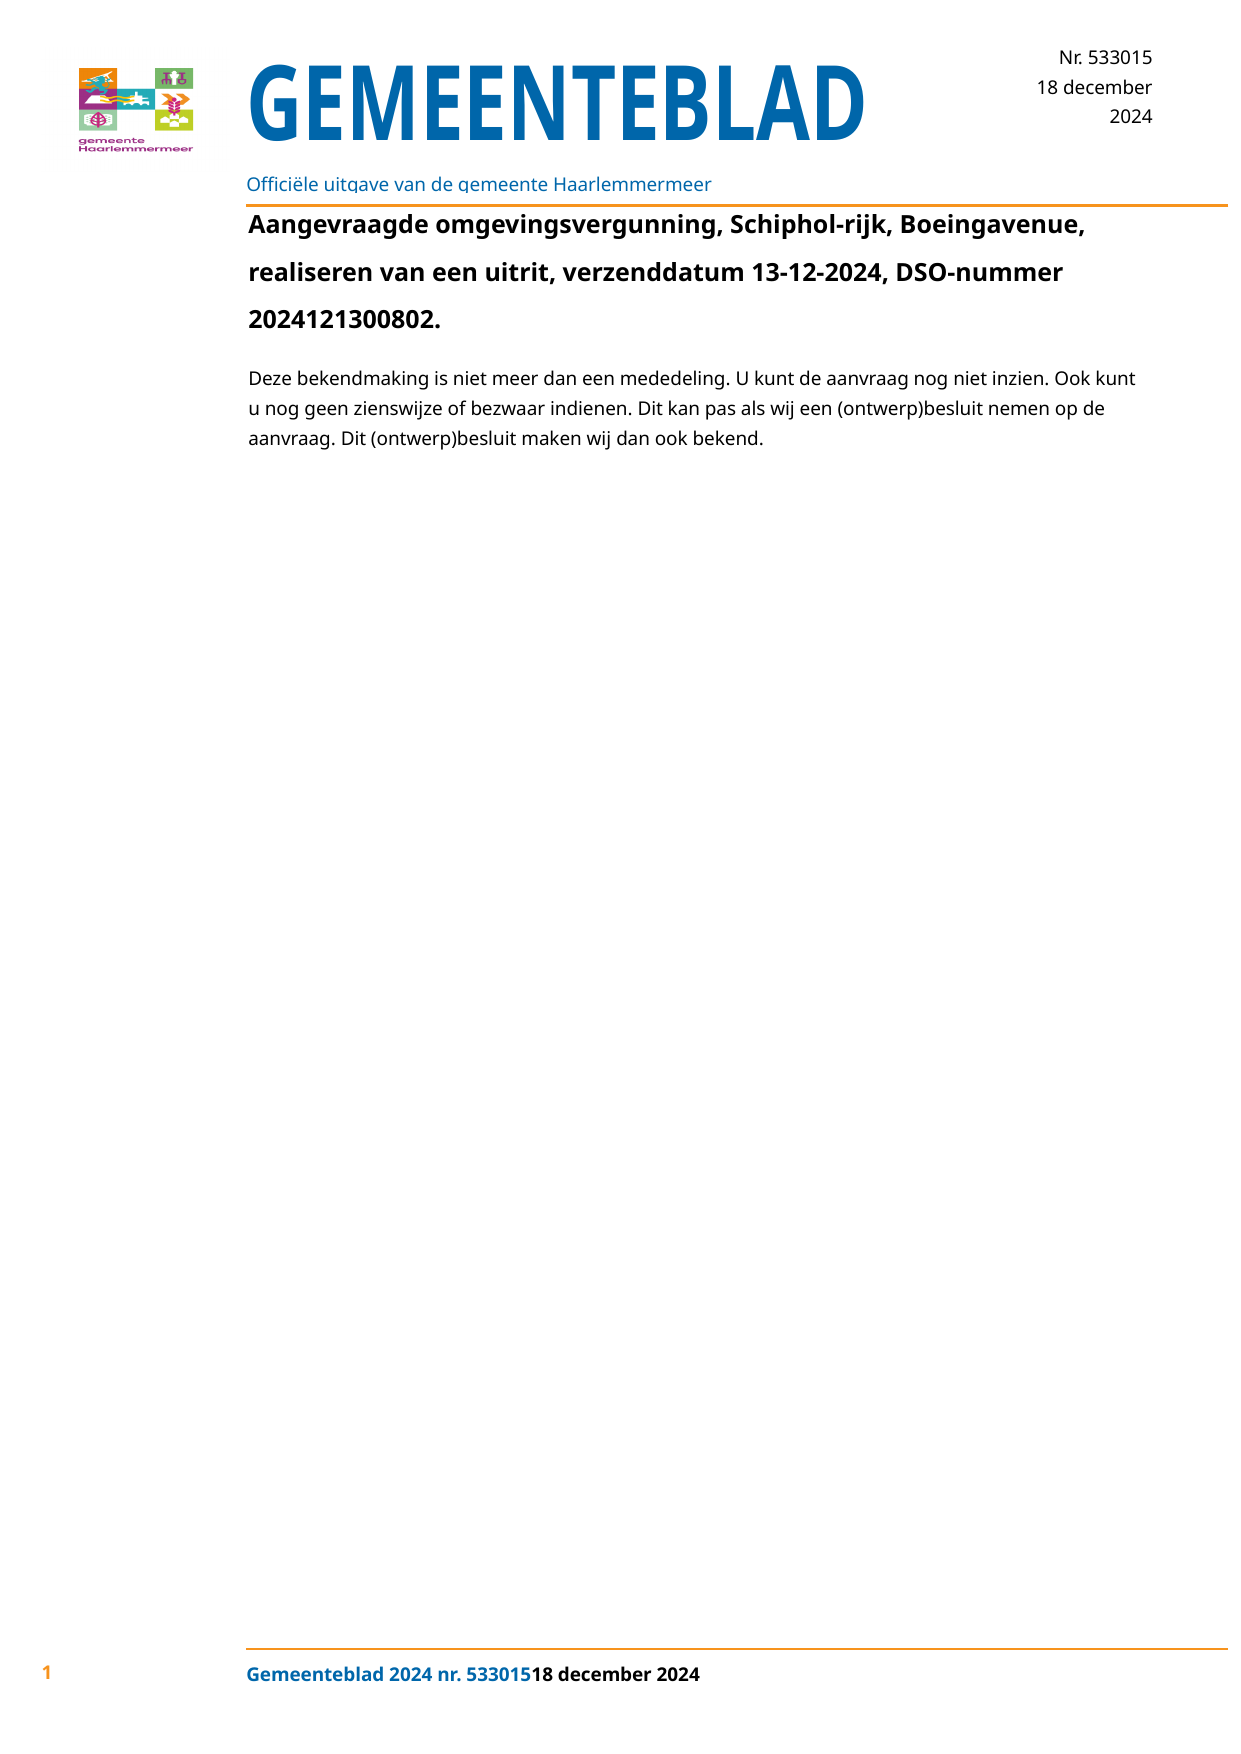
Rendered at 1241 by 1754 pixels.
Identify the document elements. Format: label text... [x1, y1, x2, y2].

text Aangevraagde omgevingsvergunning, Schiphol-rijk, Boeingavenue, realiseren van een uitrit, verzenddatum 13-12-2024, DSO-nummer 2024121300802. [248, 207, 1152, 336]
picture [41, 47, 231, 172]
text Deze bekendmaking is niet meer dan een mededeling. U kunt de aanvraag nog niet inzien. Ook kunt u nog geen zienswijze of bezwaar indienen. Dit kan pas als wij een (ontwerp)besluit nemen op de aanvraag. Dit (ontwerp)besluit maken wij dan ook bekend. [248, 366, 1152, 450]
